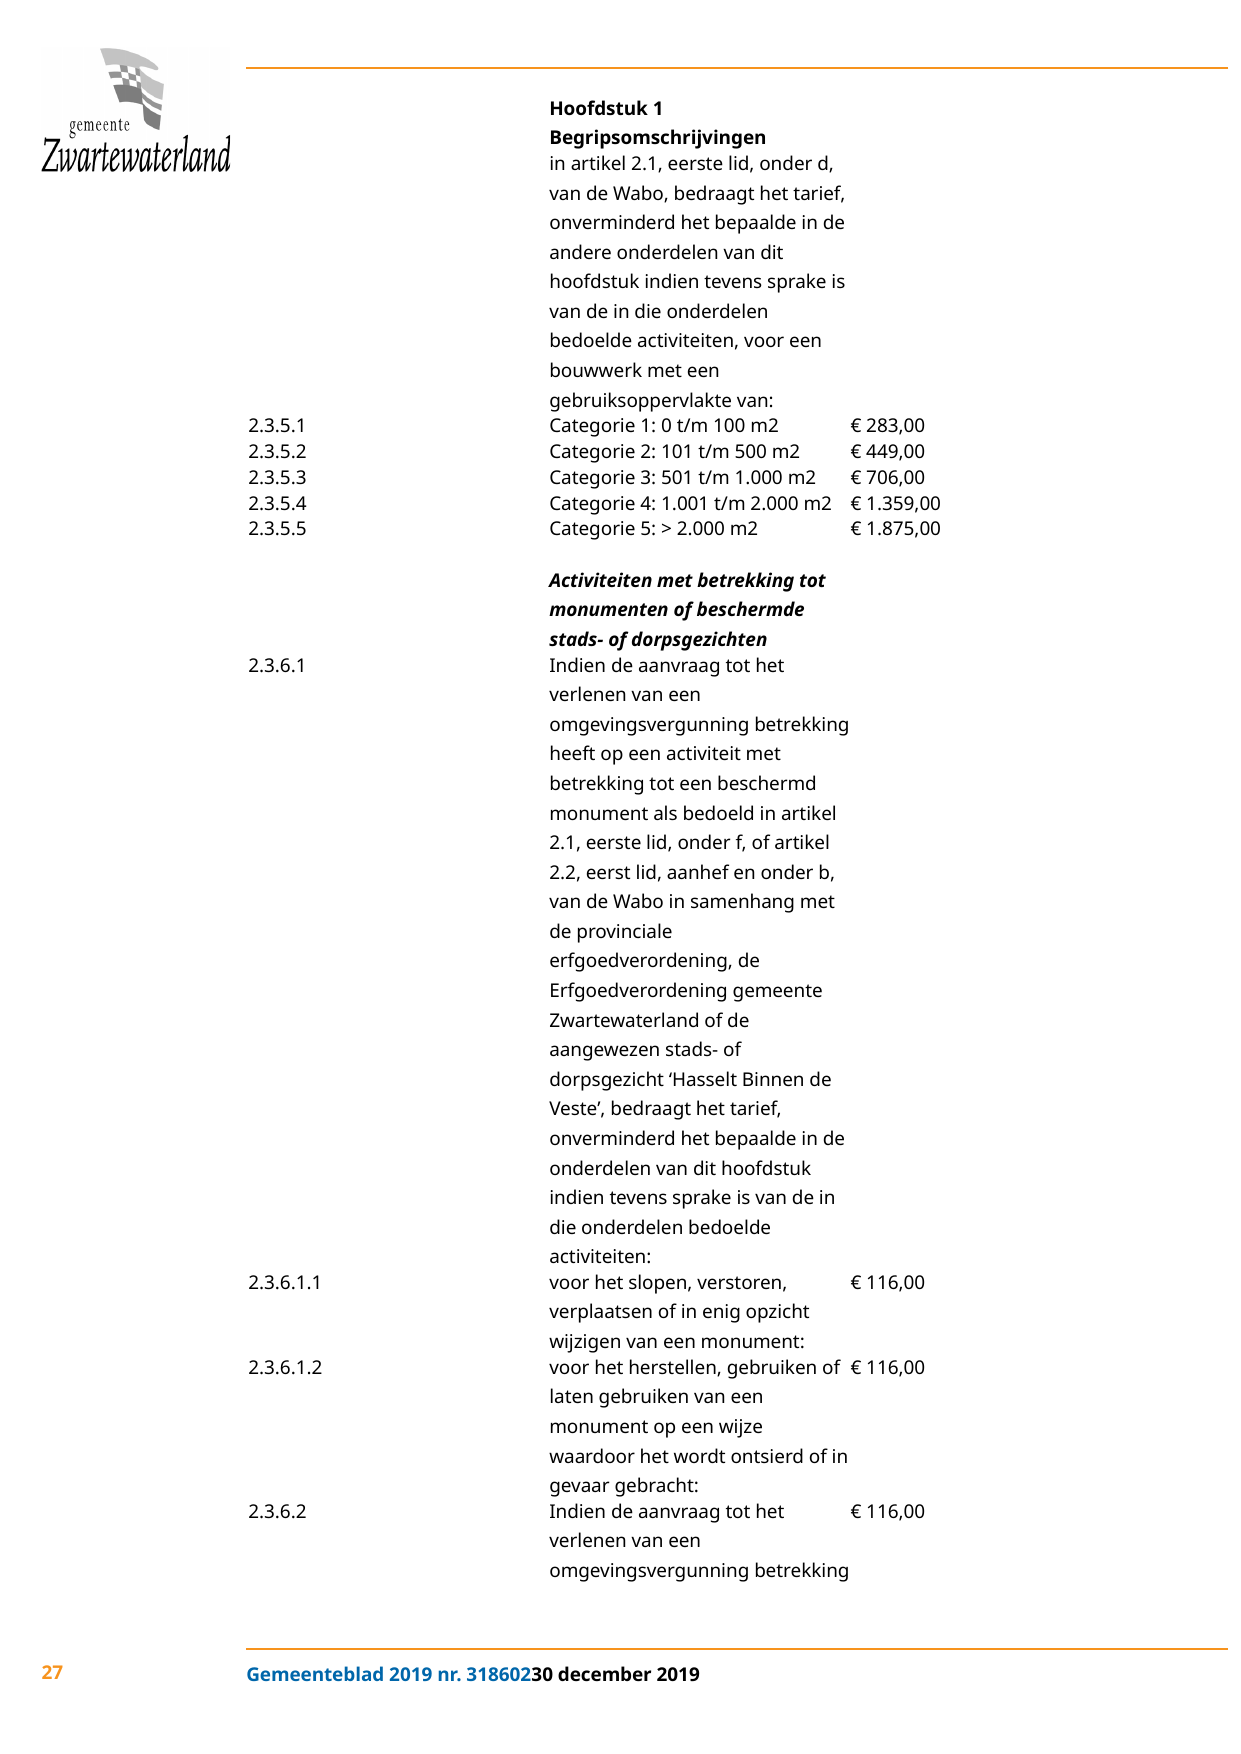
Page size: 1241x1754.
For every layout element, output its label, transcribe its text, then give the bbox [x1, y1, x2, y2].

table_cell € 116,00 [850, 1269, 1152, 1354]
table_cell [850, 541, 1152, 567]
table_cell 2.3.5.1 [248, 413, 549, 438]
table_cell in artikel 2.1, eerste lid, onder d, van de Wabo, bedraagt het tarief, onverminderd het bepaalde in de andere onderdelen van dit hoofdstuk indien tevens sprake is van de in die onderdelen bedoelde activiteiten, voor een bouwwerk met een gebruiksoppervlakte van: [549, 150, 850, 412]
table_cell € 116,00 [850, 1498, 1152, 1583]
table_cell Indien de aanvraag tot het verlenen van een omgevingsvergunning betrekking heeft op een activiteit met betrekking tot een beschermd monument als bedoeld in artikel 2.1, eerste lid, onder f, of artikel 2.2, eerst lid, aanhef en onder b, van de Wabo in samenhang met de provinciale erfgoedverordening, de Erfgoedverordening gemeente Zwartewaterland of de aangewezen stads- of dorpsgezicht ‘Hasselt Binnen de Veste’, bedraagt het tarief, onverminderd het bepaalde in de onderdelen van dit hoofdstuk indien tevens sprake is van de in die onderdelen bedoelde activiteiten: [549, 652, 850, 1269]
table_cell [549, 541, 850, 567]
picture [41, 47, 231, 172]
table_cell € 449,00 [850, 438, 1152, 464]
table_cell [248, 567, 549, 652]
table_cell Categorie 4: 1.001 t/m 2.000 m2 [549, 490, 850, 515]
table_cell 2.3.5.5 [248, 515, 549, 541]
table_cell [850, 567, 1152, 652]
table_cell € 283,00 [850, 413, 1152, 438]
table_cell Categorie 3: 501 t/m 1.000 m2 [549, 464, 850, 490]
table_cell € 1.359,00 [850, 490, 1152, 515]
table_header Hoofdstuk 1 Begripsomschrijvingen [549, 95, 850, 150]
table_cell € 116,00 [850, 1354, 1152, 1498]
table_header [850, 95, 1152, 150]
table_cell Indien de aanvraag tot het verlenen van een omgevingsvergunning betrekking [549, 1498, 850, 1583]
table_cell 2.3.6.1.2 [248, 1354, 549, 1498]
table_cell Activiteiten met betrekking tot monumenten of beschermde stads- of dorpsgezichten [549, 567, 850, 652]
table_header [248, 95, 549, 150]
table_cell Categorie 5: > 2.000 m2 [549, 515, 850, 541]
table_cell 2.3.6.2 [248, 1498, 549, 1583]
table_cell 2.3.6.1 [248, 652, 549, 1269]
table_cell Categorie 1: 0 t/m 100 m2 [549, 413, 850, 438]
table_cell 2.3.5.2 [248, 438, 549, 464]
table_cell 2.3.5.3 [248, 464, 549, 490]
table_cell € 1.875,00 [850, 515, 1152, 541]
table_cell Categorie 2: 101 t/m 500 m2 [549, 438, 850, 464]
table_cell voor het herstellen, gebruiken of laten gebruiken van een monument op een wijze waardoor het wordt ontsierd of in gevaar gebracht: [549, 1354, 850, 1498]
table_cell [850, 150, 1152, 412]
table_cell [248, 150, 549, 412]
table_cell 2.3.6.1.1 [248, 1269, 549, 1354]
table_cell € 706,00 [850, 464, 1152, 490]
table_cell 2.3.5.4 [248, 490, 549, 515]
table_cell [248, 541, 549, 567]
table_cell [850, 652, 1152, 1269]
table_cell voor het slopen, verstoren, verplaatsen of in enig opzicht wijzigen van een monument: [549, 1269, 850, 1354]
